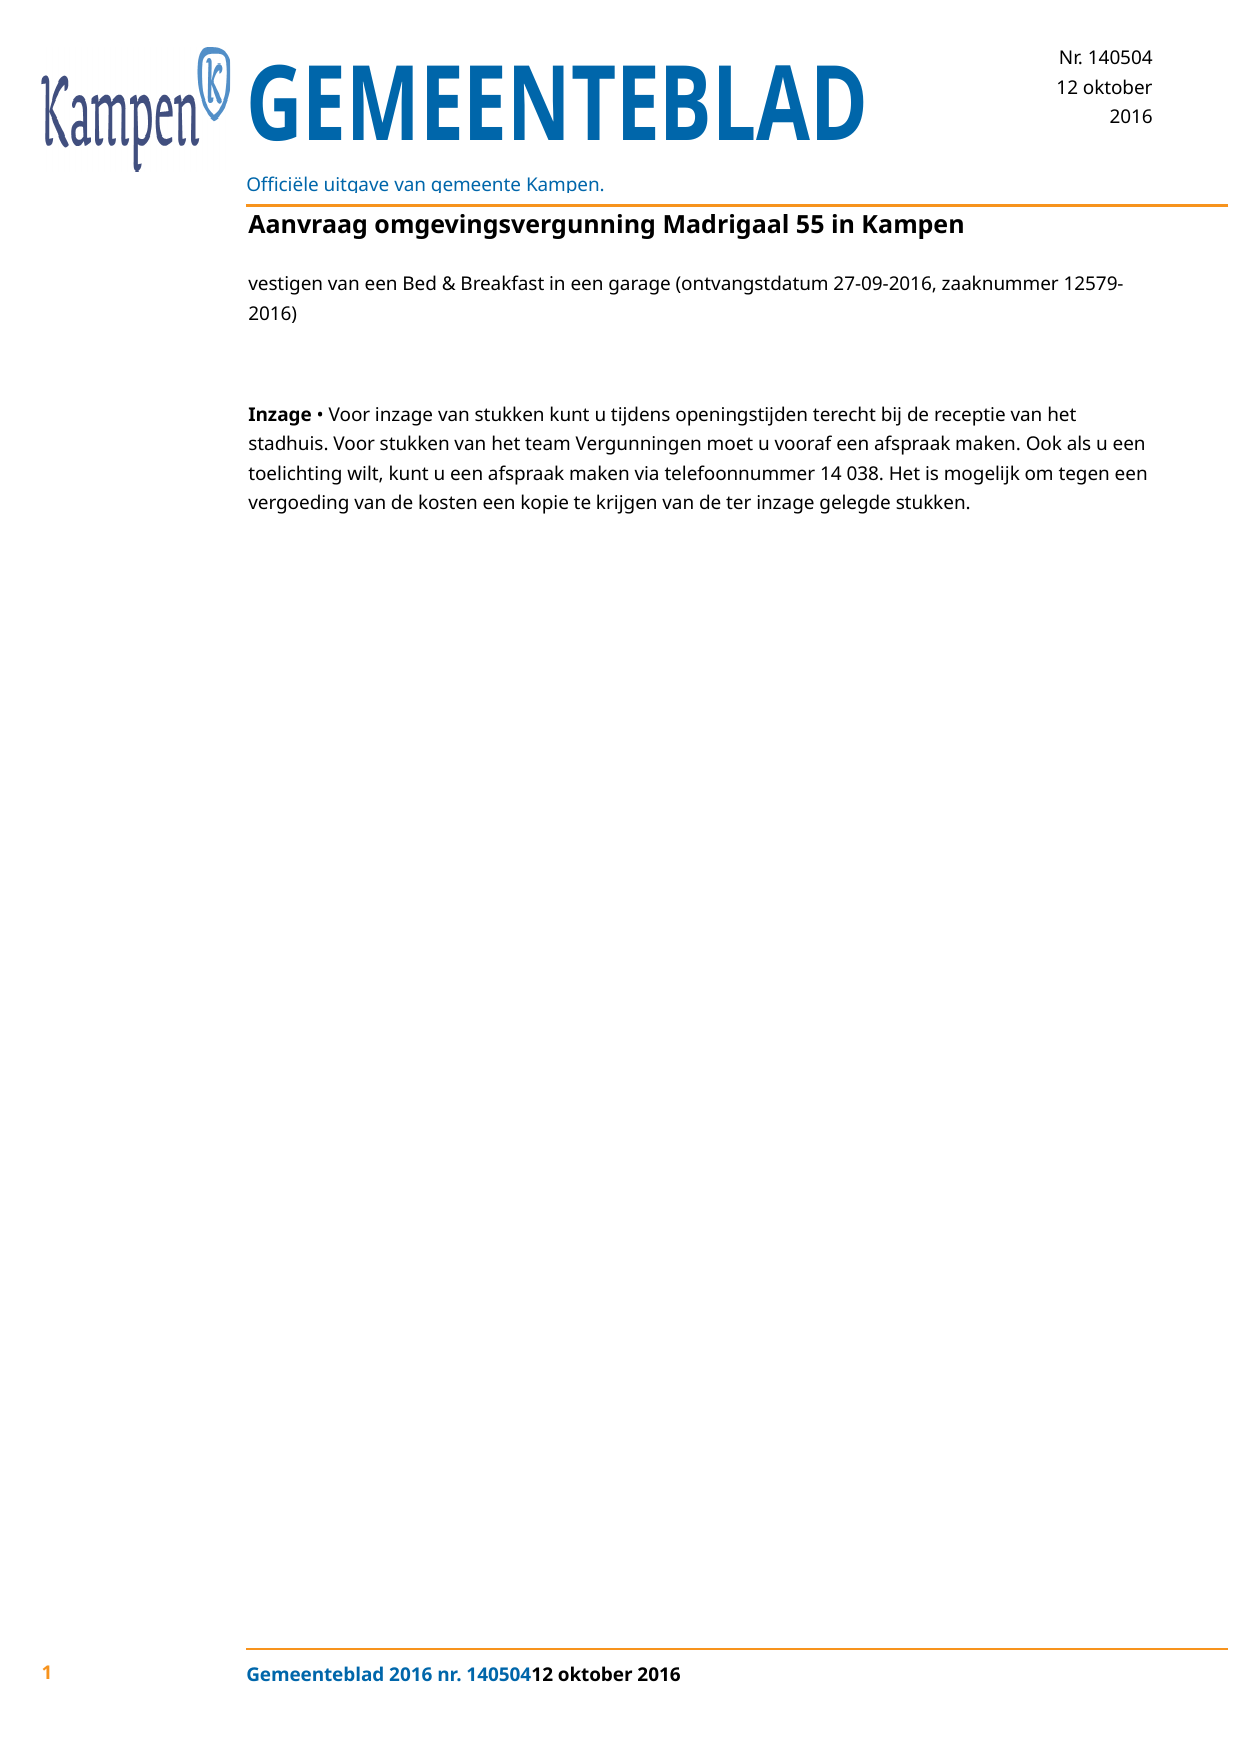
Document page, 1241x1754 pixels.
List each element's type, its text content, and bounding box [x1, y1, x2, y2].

text Aanvraag omgevingsvergunning Madrigaal 55 in Kampen [248, 207, 1152, 241]
text vestigen van een Bed & Breakfast in een garage (ontvangstdatum 27-09-2016, zaaknummer 12579-2016) [248, 270, 1152, 326]
text Inzage • Voor inzage van stukken kunt u tijdens openingstijden terecht bij de receptie van het stadhuis. Voor stukken van het team Vergunningen moet u vooraf een afspraak maken. Ook als u een toelichting wilt, kunt u een afspraak maken via telefoonnummer 14 038. Het is mogelijk om tegen een vergoeding van de kosten een kopie te krijgen van de ter inzage gelegde stukken. [248, 401, 1152, 515]
picture [41, 47, 231, 172]
